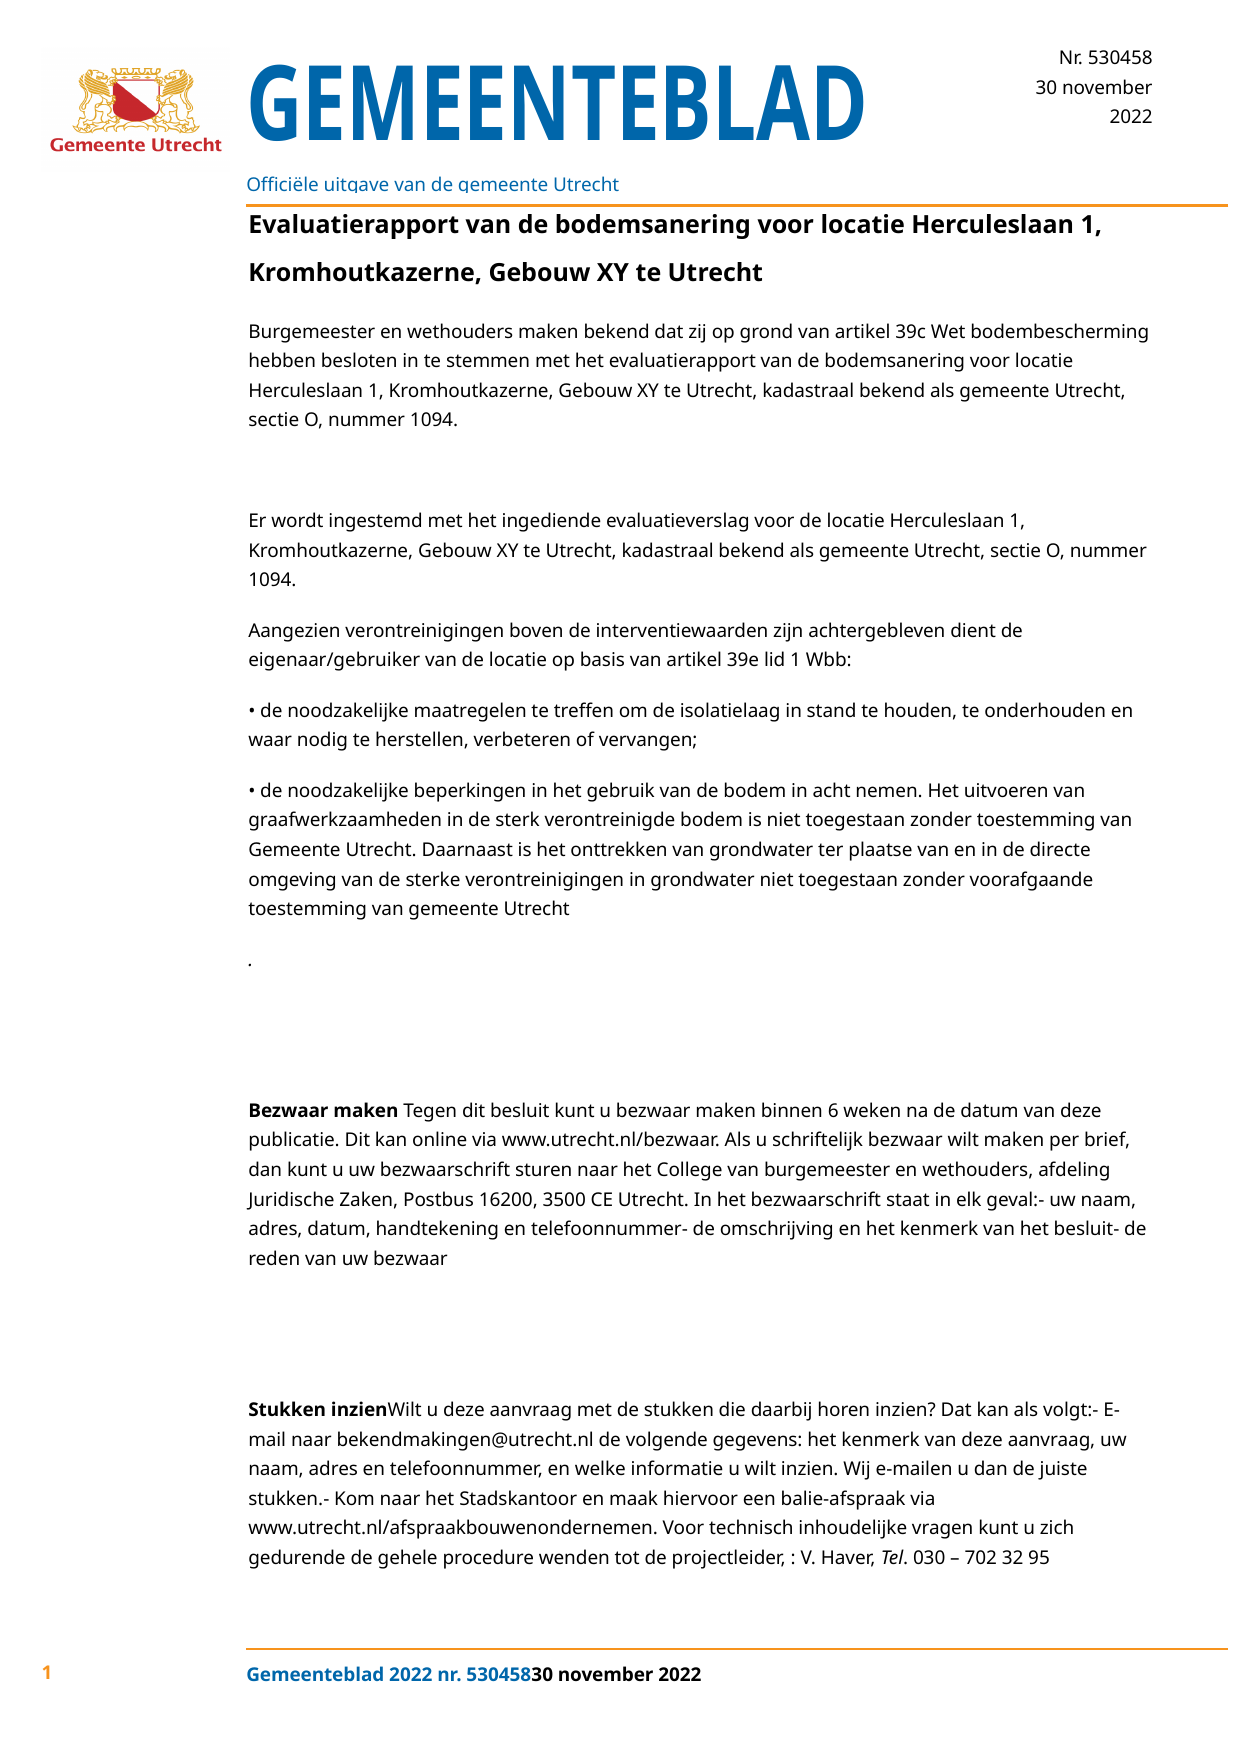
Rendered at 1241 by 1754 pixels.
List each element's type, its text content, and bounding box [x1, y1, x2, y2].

text Evaluatierapport van de bodemsanering voor locatie Herculeslaan 1, Kromhoutkazerne, Gebouw XY te Utrecht [248, 207, 1152, 288]
text • de noodzakelijke maatregelen te treffen om de isolatielaag in stand te houden, te onderhouden en waar nodig te herstellen, verbeteren of vervangen; [248, 697, 1152, 752]
text Bezwaar maken Tegen dit besluit kunt u bezwaar maken binnen 6 weken na de datum van deze publicatie. Dit kan online via www.utrecht.nl/bezwaar. Als u schriftelijk bezwaar wilt maken per brief, dan kunt u uw bezwaarschrift sturen naar het College van burgemeester en wethouders, afdeling Juridische Zaken, Postbus 16200, 3500 CE Utrecht. In het bezwaarschrift staat in elk geval:- uw naam, adres, datum, handtekening en telefoonnummer- de omschrijving en het kenmerk van het besluit- de reden van uw bezwaar [248, 1097, 1152, 1271]
picture [41, 47, 231, 172]
text Stukken inzienWilt u deze aanvraag met de stukken die daarbij horen inzien? Dat kan als volgt:- E-mail naar bekendmakingen@utrecht.nl de volgende gegevens: het kenmerk van deze aanvraag, uw naam, adres en telefoonnummer, en welke informatie u wilt inzien. Wij e-mailen u dan de juiste stukken.- Kom naar het Stadskantoor en maak hiervoor een balie-afspraak via www.utrecht.nl/afspraakbouwenondernemen. Voor technisch inhoudelijke vragen kunt u zich gedurende de gehele procedure wenden tot de projectleider, : V. Haver, Tel. 030 – 702 32 95 [248, 1396, 1152, 1570]
text Aangezien verontreinigingen boven de interventiewaarden zijn achtergebleven dient de eigenaar/gebruiker van de locatie op basis van artikel 39e lid 1 Wbb: [248, 617, 1152, 672]
text Burgemeester en wethouders maken bekend dat zij op grond van artikel 39c Wet bodembescherming hebben besloten in te stemmen met het evaluatierapport van de bodemsanering voor locatie Herculeslaan 1, Kromhoutkazerne, Gebouw XY te Utrecht, kadastraal bekend als gemeente Utrecht, sectie O, nummer 1094. [248, 318, 1152, 432]
text • de noodzakelijke beperkingen in het gebruik van de bodem in acht nemen. Het uitvoeren van graafwerkzaamheden in de sterk verontreinigde bodem is niet toegestaan zonder toestemming van Gemeente Utrecht. Daarnaast is het onttrekken van grondwater ter plaatse van en in de directe omgeving van de sterke verontreinigingen in grondwater niet toegestaan zonder voorafgaande toestemming van gemeente Utrecht [248, 777, 1152, 921]
text . [248, 946, 1152, 972]
text Er wordt ingestemd met het ingediende evaluatieverslag voor de locatie Herculeslaan 1, Kromhoutkazerne, Gebouw XY te Utrecht, kadastraal bekend als gemeente Utrecht, sectie O, nummer 1094. [248, 507, 1152, 592]
